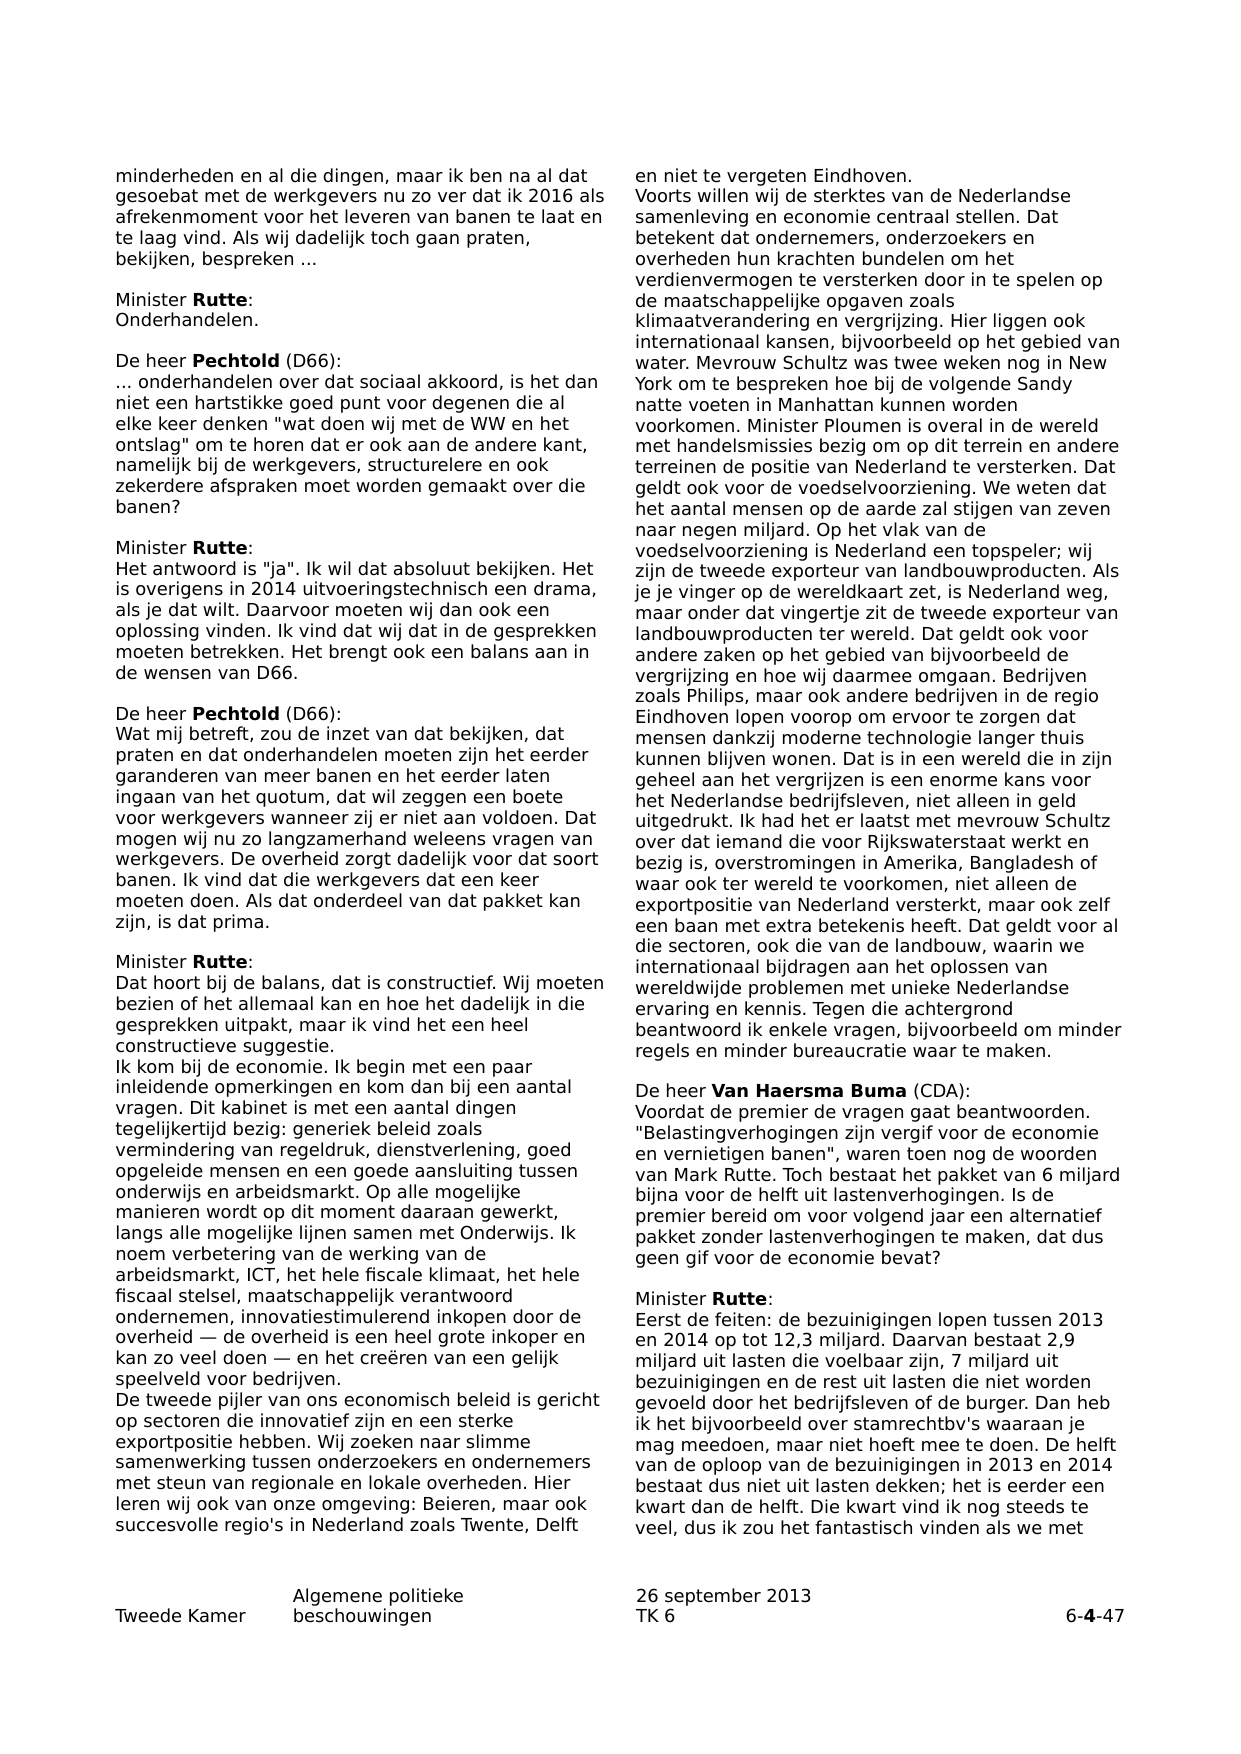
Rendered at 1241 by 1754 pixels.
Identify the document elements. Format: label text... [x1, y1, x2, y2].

text Minister Rutte: [635, 1288, 1125, 1309]
text Dat hoort bij de balans, dat is constructief. Wij moeten bezien of het allemaal kan en hoe het dadelijk in die gesprekken uitpakt, maar ik vind het een heel constructieve suggestie. [115, 973, 605, 1056]
text Onderhandelen. [115, 310, 605, 331]
text Voorts willen wij de sterktes van de Nederlandse samenleving en economie centraal stellen. Dat betekent dat ondernemers, onderzoekers en overheden hun krachten bundelen om het verdienvermogen te versterken door in te spelen op de maatschappelijke opgaven zoals klimaatverandering en vergrijzing. Hier liggen ook internationaal kansen, bijvoorbeeld op het gebied van water. Mevrouw Schultz was twee weken nog in New York om te bespreken hoe bij de volgende Sandy natte voeten in Manhattan kunnen worden voorkomen. Minister Ploumen is overal in de wereld met handelsmissies bezig om op dit terrein en andere terreinen de positie van Nederland te versterken. Dat geldt ook voor de voedselvoorziening. We weten dat het aantal mensen op de aarde zal stijgen van zeven naar negen miljard. Op het vlak van de voedselvoorziening is Nederland een topspeler; wij zijn de tweede exporteur van landbouwproducten. Als je je vinger op de wereldkaart zet, is Nederland weg, maar onder dat vingertje zit de tweede exporteur van landbouwproducten ter wereld. Dat geldt ook voor andere zaken op het gebied van bijvoorbeeld de vergrijzing en hoe wij daarmee omgaan. Bedrijven zoals Philips, maar ook andere bedrijven in de regio Eindhoven lopen voorop om ervoor te zorgen dat mensen dankzij moderne technologie langer thuis kunnen blijven wonen. Dat is in een wereld die in zijn geheel aan het vergrijzen is een enorme kans voor het Nederlandse bedrijfsleven, niet alleen in geld uitgedrukt. Ik had het er laatst met mevrouw Schultz over dat iemand die voor Rijkswaterstaat werkt en bezig is, overstromingen in Amerika, Bangladesh of waar ook ter wereld te voorkomen, niet alleen de exportpositie van Nederland versterkt, maar ook zelf een baan met extra betekenis heeft. Dat geldt voor al die sectoren, ook die van de landbouw, waarin we internationaal bijdragen aan het oplossen van wereldwijde problemen met unieke Nederlandse ervaring en kennis. Tegen die achtergrond beantwoord ik enkele vragen, bijvoorbeeld om minder regels en minder bureaucratie waar te maken. [635, 186, 1125, 1061]
text De heer Pechtold (D66): [115, 703, 605, 724]
text De tweede pijler van ons economisch beleid is gericht op sectoren die innovatief zijn en een sterke exportpositie hebben. Wij zoeken naar slimme samenwerking tussen onderzoekers en ondernemers met steun van regionale en lokale overheden. Hier leren wij ook van onze omgeving: Beieren, maar ook succesvolle regio's in Nederland zoals Twente, Delft [115, 1390, 605, 1536]
text minderheden en al die dingen, maar ik ben na al dat gesoebat met de werkgevers nu zo ver dat ik 2016 als afrekenmoment voor het leveren van banen te laat en te laag vind. Als wij dadelijk toch gaan praten, bekijken, bespreken ... [115, 165, 605, 269]
text Minister Rutte: [115, 289, 605, 310]
text Minister Rutte: [115, 952, 605, 973]
text en niet te vergeten Eindhoven. [635, 165, 1125, 186]
text De heer Pechtold (D66): [115, 351, 605, 372]
text ... onderhandelen over dat sociaal akkoord, is het dan niet een hartstikke goed punt voor degenen die al elke keer denken "wat doen wij met de WW en het ontslag" om te horen dat er ook aan de andere kant, namelijk bij de werkgevers, structurelere en ook zekerdere afspraken moet worden gemaakt over die banen? [115, 372, 605, 518]
text Minister Rutte: [115, 538, 605, 558]
text Ik kom bij de economie. Ik begin met een paar inleidende opmerkingen en kom dan bij een aantal vragen. Dit kabinet is met een aantal dingen tegelijkertijd bezig: generiek beleid zoals vermindering van regeldruk, dienstverlening, goed opgeleide mensen en een goede aansluiting tussen onderwijs en arbeidsmarkt. Op alle mogelijke manieren wordt op dit moment daaraan gewerkt, langs alle mogelijke lijnen samen met Onderwijs. Ik noem verbetering van de werking van de arbeidsmarkt, ICT, het hele fiscale klimaat, het hele fiscaal stelsel, maatschappelijk verantwoord ondernemen, innovatiestimulerend inkopen door de overheid — de overheid is een heel grote inkoper en kan zo veel doen — en het creëren van een gelijk speelveld voor bedrijven. [115, 1056, 605, 1390]
text Voordat de premier de vragen gaat beantwoorden. "Belastingverhogingen zijn vergif voor de economie en vernietigen banen", waren toen nog de woorden van Mark Rutte. Toch bestaat het pakket van 6 miljard bijna voor de helft uit lastenverhogingen. Is de premier bereid om voor volgend jaar een alternatief pakket zonder lastenverhogingen te maken, dat dus geen gif voor de economie bevat? [635, 1102, 1125, 1268]
text De heer Van Haersma Buma (CDA): [635, 1081, 1125, 1102]
text Wat mij betreft, zou de inzet van dat bekijken, dat praten en dat onderhandelen moeten zijn het eerder garanderen van meer banen en het eerder laten ingaan van het quotum, dat wil zeggen een boete voor werkgevers wanneer zij er niet aan voldoen. Dat mogen wij nu zo langzamerhand weleens vragen van werkgevers. De overheid zorgt dadelijk voor dat soort banen. Ik vind dat die werkgevers dat een keer moeten doen. Als dat onderdeel van dat pakket kan zijn, is dat prima. [115, 724, 605, 932]
text Eerst de feiten: de bezuinigingen lopen tussen 2013 en 2014 op tot 12,3 miljard. Daarvan bestaat 2,9 miljard uit lasten die voelbaar zijn, 7 miljard uit bezuinigingen en de rest uit lasten die niet worden gevoeld door het bedrijfsleven of de burger. Dan heb ik het bijvoorbeeld over stamrechtbv's waaraan je mag meedoen, maar niet hoeft mee te doen. De helft van de oploop van de bezuinigingen in 2013 en 2014 bestaat dus niet uit lasten dekken; het is eerder een kwart dan de helft. Die kwart vind ik nog steeds te veel, dus ik zou het fantastisch vinden als we met [635, 1309, 1125, 1538]
text Het antwoord is "ja". Ik wil dat absoluut bekijken. Het is overigens in 2014 uitvoeringstechnisch een drama, als je dat wilt. Daarvoor moeten wij dan ook een oplossing vinden. Ik vind dat wij dat in de gesprekken moeten betrekken. Het brengt ook een balans aan in de wensen van D66. [115, 558, 605, 683]
